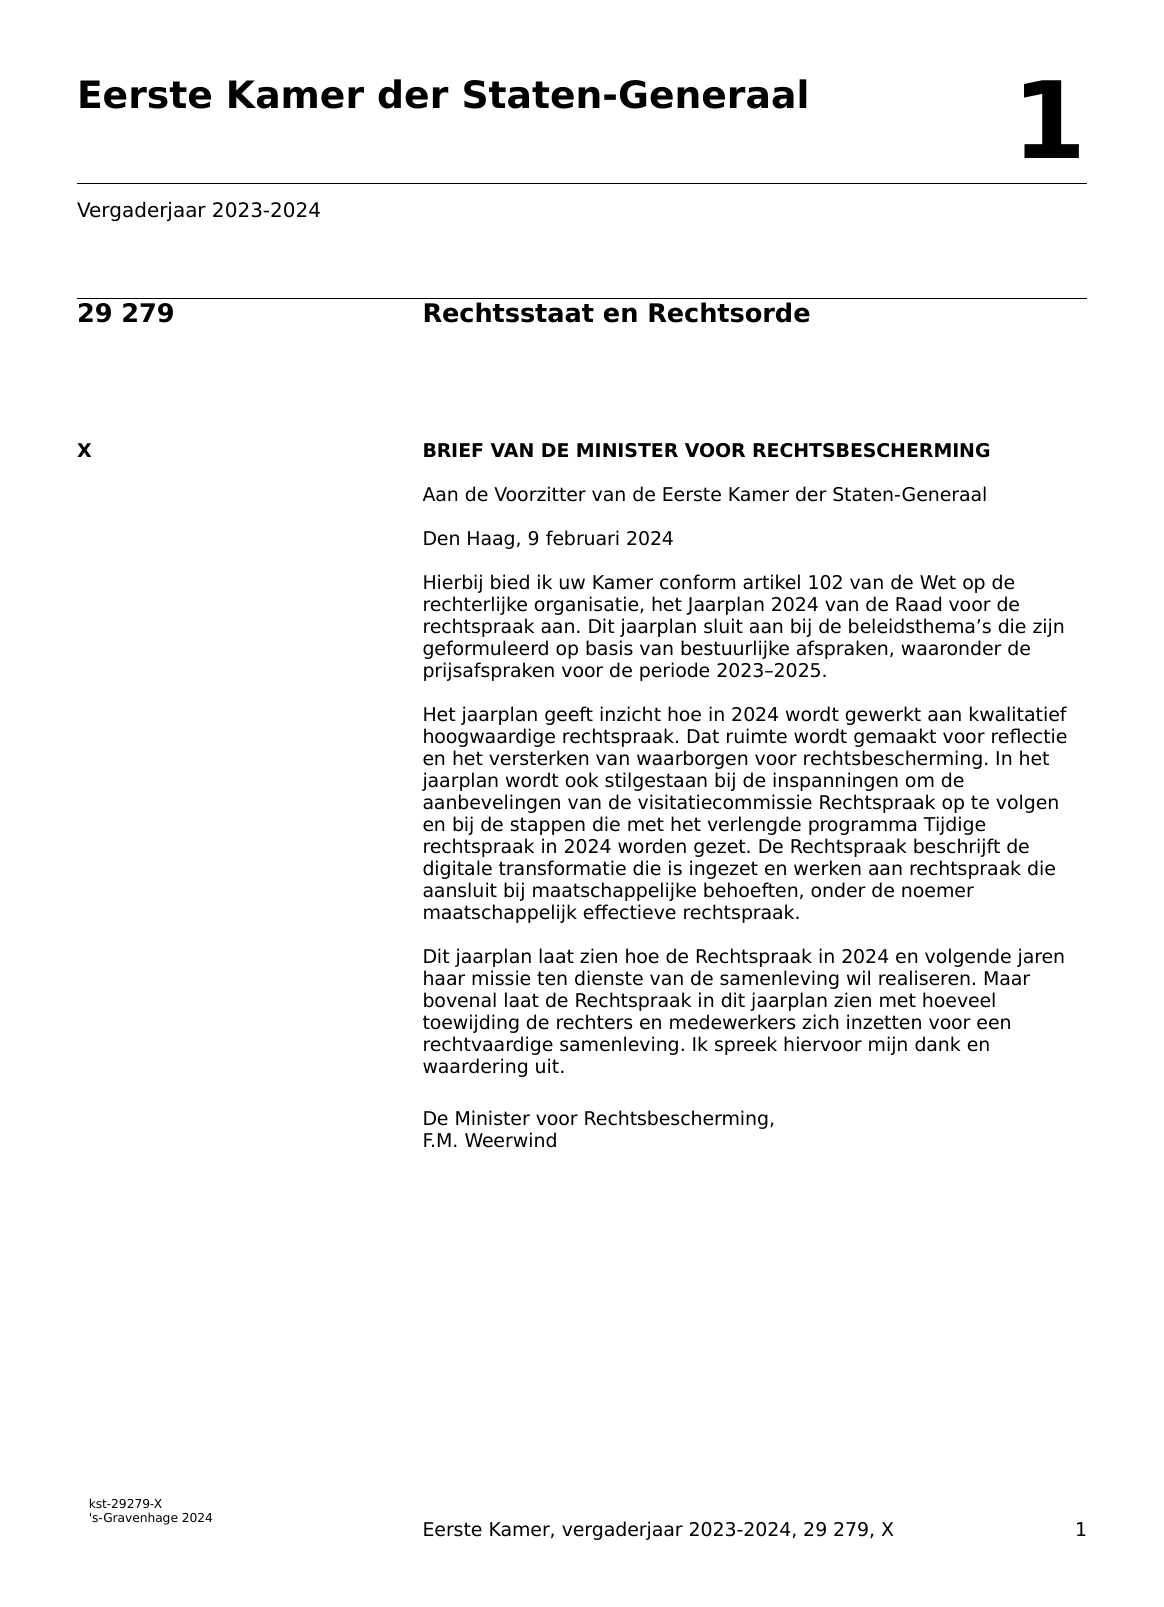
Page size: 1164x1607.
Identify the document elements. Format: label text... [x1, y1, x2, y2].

text De Minister voor Rechtsbescherming, F.M. Weerwind [422, 1108, 1087, 1152]
subtitle 29 279 Rechtsstaat en Rechtsorde [77, 299, 1087, 329]
text 's-Gravenhage 2024 [88, 1511, 323, 1525]
text Het jaarplan geeft inzicht hoe in 2024 wordt gewerkt aan kwalitatief hoogwaardige rechtspraak. Dat ruimte wordt gemaakt voor reflectie en het versterken van waarborgen voor rechtsbescherming. In het jaarplan wordt ook stilgestaan bij de inspanningen om de aanbevelingen van de visitatiecommissie Rechtspraak op te volgen en bij de stappen die met het verlengde programma Tijdige rechtspraak in 2024 worden gezet. De Rechtspraak beschrijft de digitale transformatie die is ingezet en werken aan rechtspraak die aansluit bij maatschappelijke behoeften, onder de noemer maatschappelijk effectieve rechtspraak. [422, 704, 1087, 924]
text Den Haag, 9 februari 2024 [422, 528, 1087, 550]
text Dit jaarplan laat zien hoe de Rechtspraak in 2024 en volgende jaren haar missie ten dienste van de samenleving wil realiseren. Maar bovenal laat de Rechtspraak in dit jaarplan zien met hoeveel toewijding de rechters en medewerkers zich inzetten voor een rechtvaardige samenleving. Ik spreek hiervoor mijn dank en waardering uit. [422, 946, 1087, 1078]
text kst-29279-X [88, 1497, 323, 1511]
table_cell Vergaderjaar 2023-2024 [77, 184, 1087, 298]
text Hierbij bied ik uw Kamer conform artikel 102 van de Wet op de rechterlijke organisatie, het Jaarplan 2024 van de Raad voor de rechtspraak aan. Dit jaarplan sluit aan bij de beleidsthema’s die zijn geformuleerd op basis van bestuurlijke afspraken, waaronder de prijsafspraken voor de periode 2023–2025. [422, 572, 1087, 682]
table_header 1 [886, 59, 1087, 183]
text Aan de Voorzitter van de Eerste Kamer der Staten-Generaal [422, 484, 1087, 506]
subtitle X BRIEF VAN DE MINISTER VOOR RECHTSBESCHERMING [77, 440, 1087, 462]
table_header Eerste Kamer der Staten-Generaal [77, 59, 886, 183]
